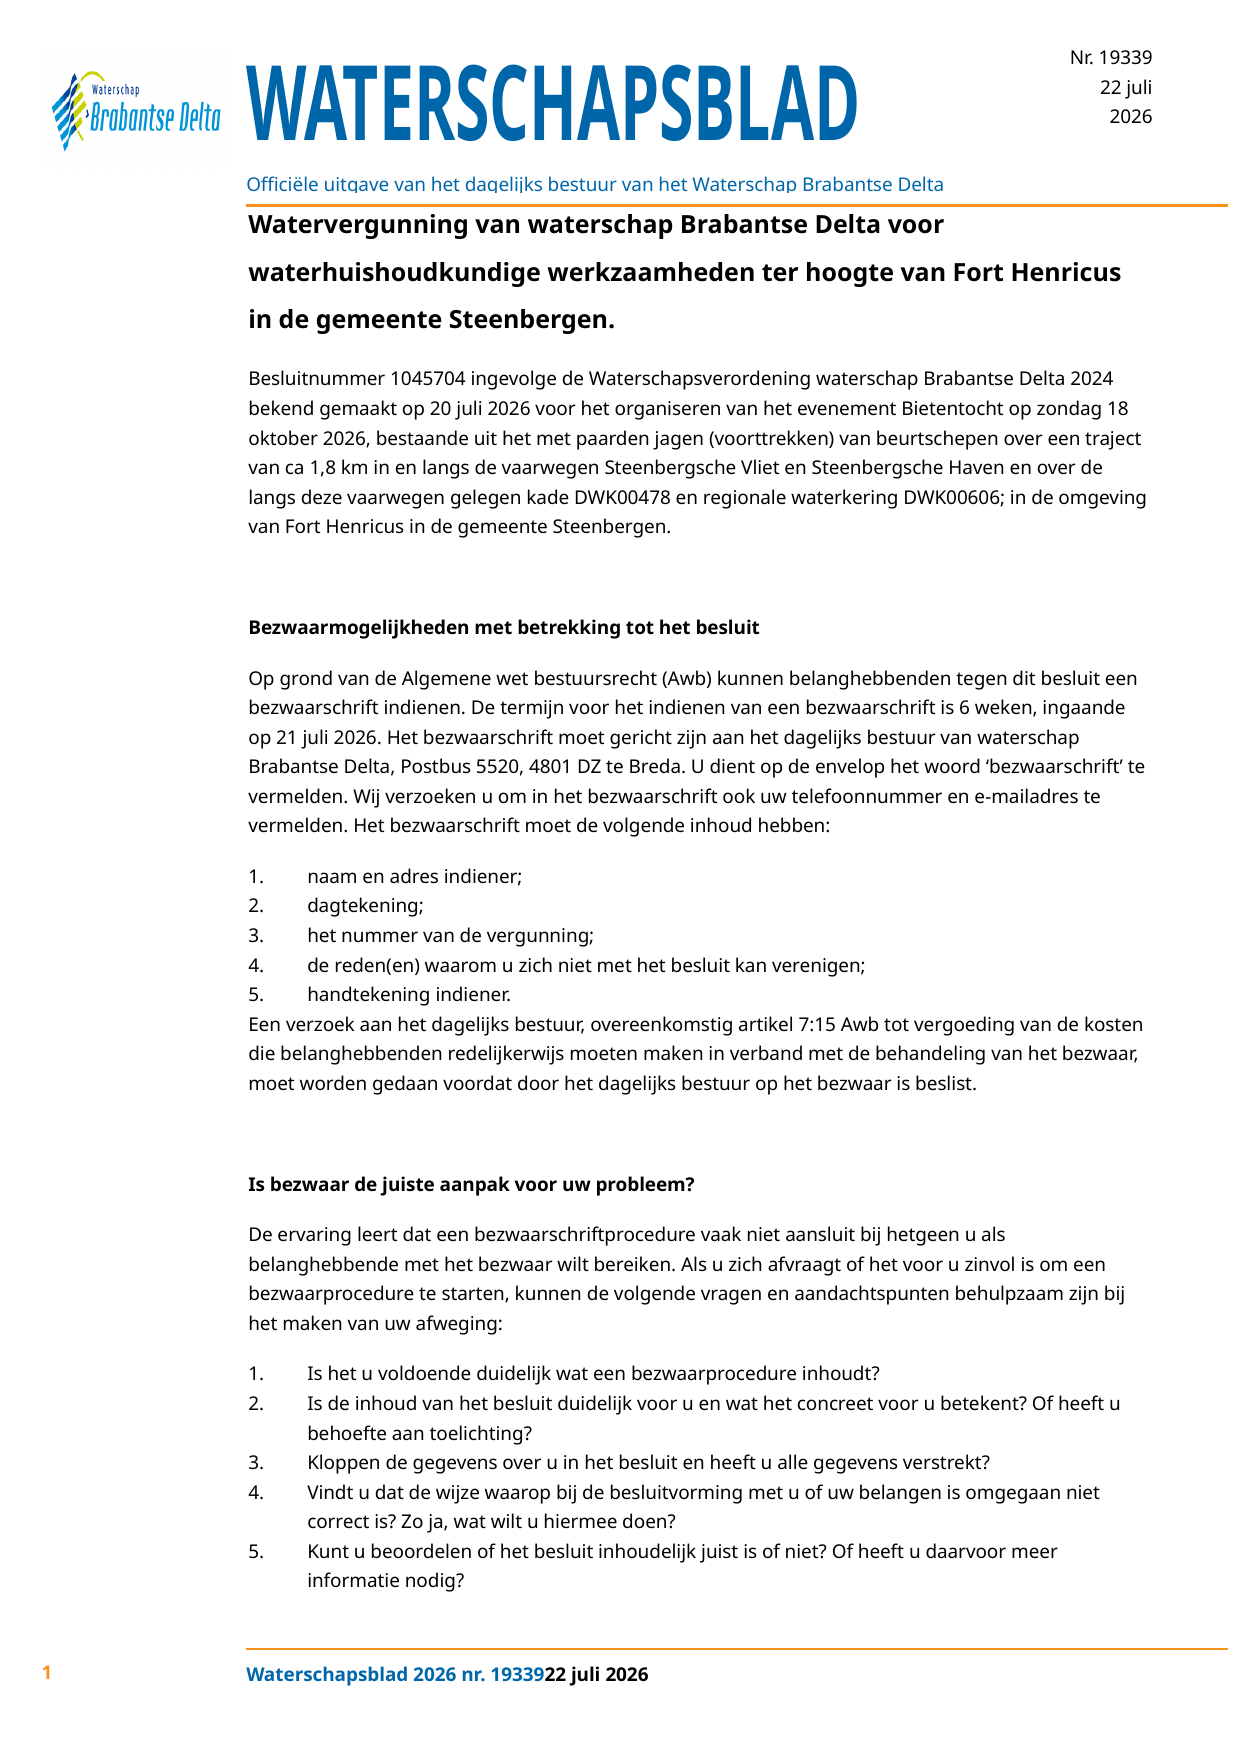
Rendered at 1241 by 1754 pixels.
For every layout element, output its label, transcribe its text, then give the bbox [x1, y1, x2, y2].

list het nummer van de vergunning; [248, 922, 1152, 948]
list Is het u voldoende duidelijk wat een bezwaarprocedure inhoudt? [248, 1361, 1152, 1386]
list Vindt u dat de wijze waarop bij de besluitvorming met u of uw belangen is omgegaan niet correct is? Zo ja, wat wilt u hiermee doen? [248, 1479, 1152, 1534]
list Kloppen de gegevens over u in het besluit en heeft u alle gegevens verstrekt? [248, 1449, 1152, 1475]
list Kunt u beoordelen of het besluit inhoudelijk juist is of niet? Of heeft u daarvoor meer informatie nodig? [248, 1538, 1152, 1593]
text Op grond van de Algemene wet bestuursrecht (Awb) kunnen belanghebbenden tegen dit besluit een bezwaarschrift indienen. De termijn voor het indienen van een bezwaarschrift is 6 weken, ingaande op 21 juli 2026. Het bezwaarschrift moet gericht zijn aan het dagelijks bestuur van waterschap Brabantse Delta, Postbus 5520, 4801 DZ te Breda. U dient op de envelop het woord ‘bezwaarschrift’ te vermelden. Wij verzoeken u om in het bezwaarschrift ook uw telefoonnummer en e‑mailadres te vermelden. Het bezwaarschrift moet de volgende inhoud hebben: [248, 665, 1152, 838]
text Is bezwaar de juiste aanpak voor uw probleem? [248, 1171, 1152, 1197]
list dagtekening; [248, 893, 1152, 918]
picture [41, 47, 231, 172]
list naam en adres indiener; [248, 863, 1152, 889]
text Een verzoek aan het dagelijks bestuur, overeenkomstig artikel 7:15 Awb tot vergoeding van de kosten die belanghebbenden redelijkerwijs moeten maken in verband met de behandeling van het bezwaar, moet worden gedaan voordat door het dagelijks bestuur op het bezwaar is beslist. [248, 1011, 1152, 1096]
text Besluitnummer 1045704 ingevolge de Waterschapsverordening waterschap Brabantse Delta 2024 bekend gemaakt op 20 juli 2026 voor het organiseren van het evenement Bietentocht op zondag 18 oktober 2026, bestaande uit het met paarden jagen (voorttrekken) van beurtschepen over een traject van ca 1,8 km in en langs de vaarwegen Steenbergsche Vliet en Steenbergsche Haven en over de langs deze vaarwegen gelegen kade DWK00478 en regionale waterkering DWK00606; in de omgeving van Fort Henricus in de gemeente Steenbergen. [248, 366, 1152, 539]
text De ervaring leert dat een bezwaarschriftprocedure vaak niet aansluit bij hetgeen u als belanghebbende met het bezwaar wilt bereiken. Als u zich afvraagt of het voor u zinvol is om een bezwaarprocedure te starten, kunnen de volgende vragen en aandachtspunten behulpzaam zijn bij het maken van uw afweging: [248, 1221, 1152, 1336]
text Bezwaarmogelijkheden met betrekking tot het besluit [248, 614, 1152, 640]
text Watervergunning van waterschap Brabantse Delta voor waterhuishoudkundige werkzaamheden ter hoogte van Fort Henricus in de gemeente Steenbergen. [248, 207, 1152, 336]
list Is de inhoud van het besluit duidelijk voor u en wat het concreet voor u betekent? Of heeft u behoefte aan toelichting? [248, 1390, 1152, 1445]
list handtekening indiener. [248, 981, 1152, 1007]
list de reden(en) waarom u zich niet met het besluit kan verenigen; [248, 952, 1152, 977]
